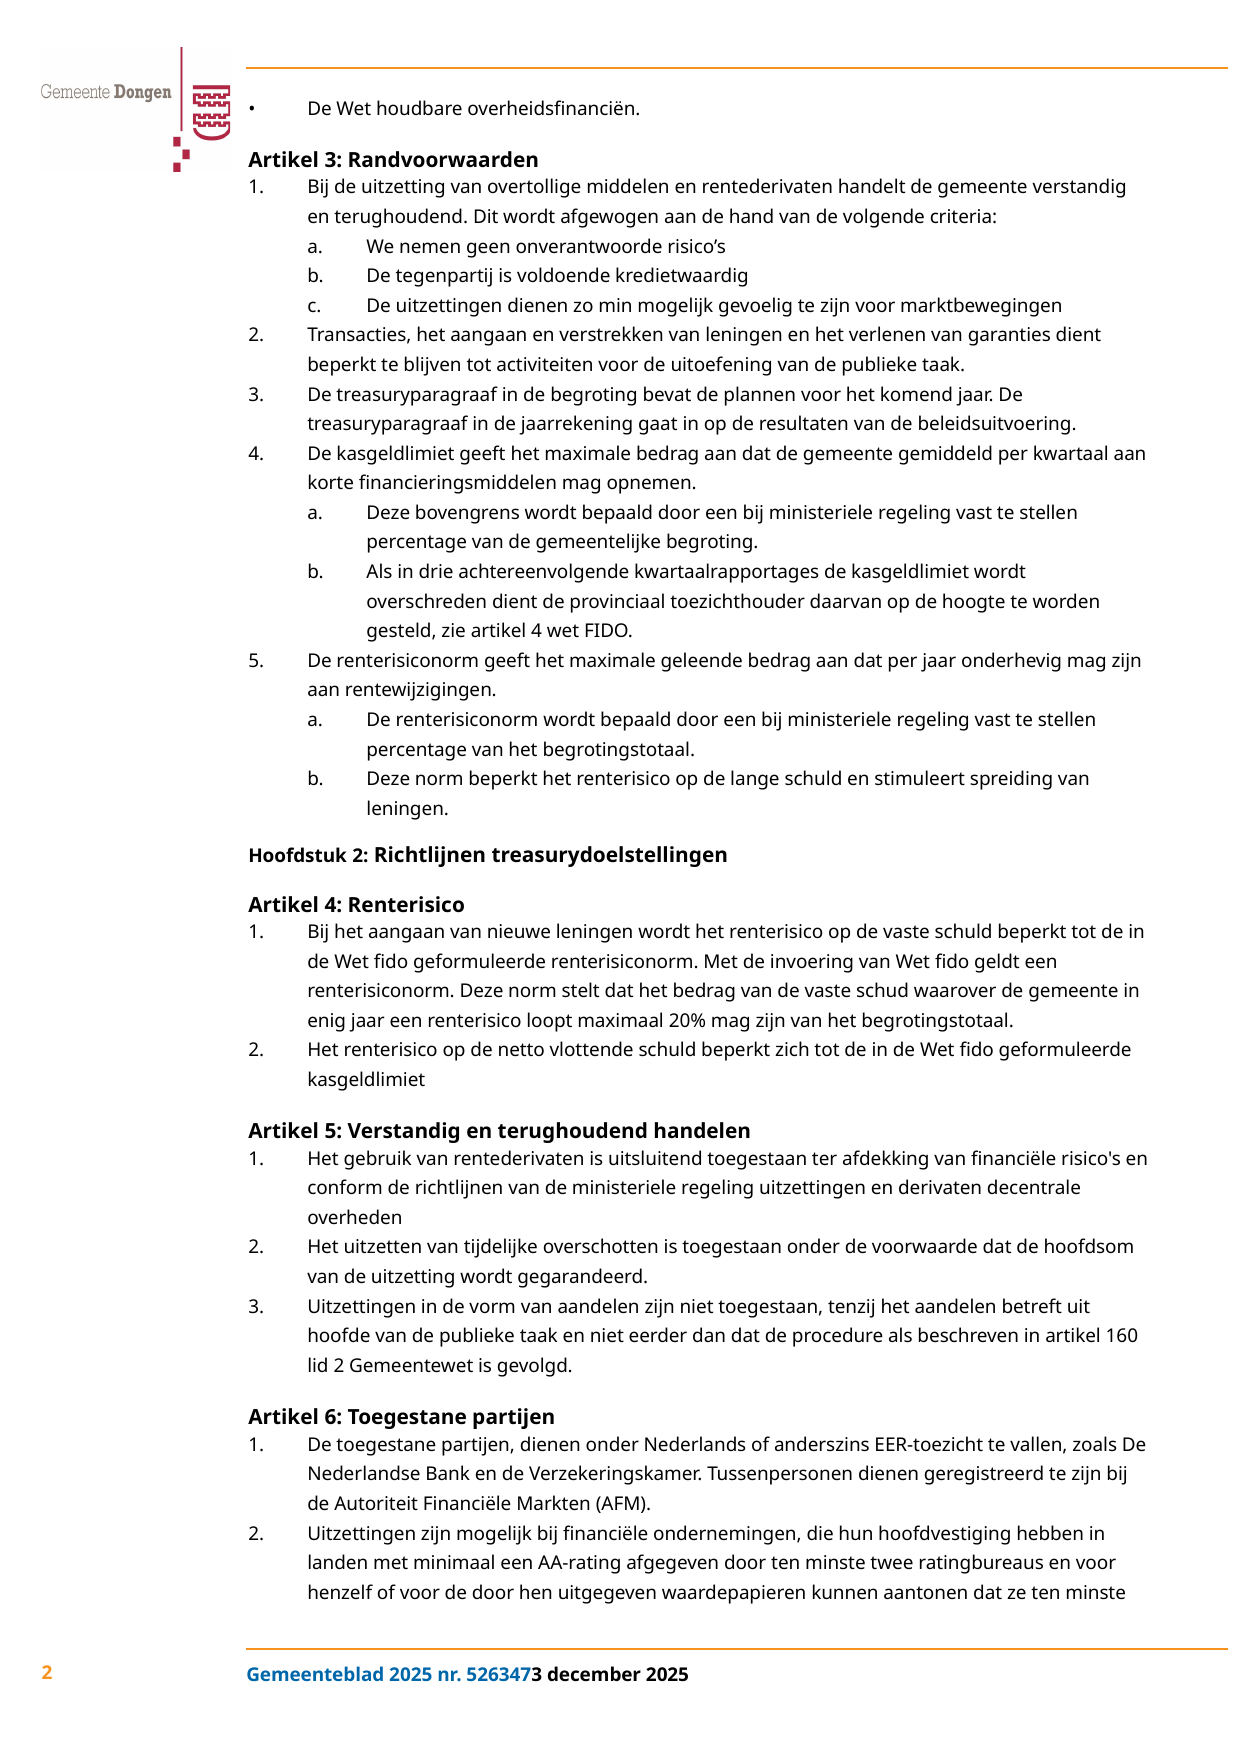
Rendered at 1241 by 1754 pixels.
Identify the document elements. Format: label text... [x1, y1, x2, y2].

list Uitzettingen zijn mogelijk bij financiële ondernemingen, die hun hoofdvestiging hebben in landen met minimaal een AA-rating afgegeven door ten minste twee ratingbureaus en voor henzelf of voor de door hen uitgegeven waardepapieren kunnen aantonen dat ze ten minste [248, 1520, 1152, 1604]
list Deze bovengrens wordt bepaald door een bij ministeriele regeling vast te stellen percentage van de gemeentelijke begroting. [307, 499, 1152, 554]
text Artikel 6: Toegestane partijen [248, 1402, 1152, 1431]
list De kasgeldlimiet geeft het maximale bedrag aan dat de gemeente gemiddeld per kwartaal aan korte financieringsmiddelen mag opnemen. [248, 440, 1152, 495]
list Uitzettingen in de vorm van aandelen zijn niet toegestaan, tenzij het aandelen betreft uit hoofde van de publieke taak en niet eerder dan dat de procedure als beschreven in artikel 160 lid 2 Gemeentewet is gevolgd. [248, 1293, 1152, 1378]
list De toegestane partijen, dienen onder Nederlands of anderszins EER-toezicht te vallen, zoals De Nederlandse Bank en de Verzekeringskamer. Tussenpersonen dienen geregistreerd te zijn bij de Autoriteit Financiële Markten (AFM). [248, 1431, 1152, 1516]
text Artikel 3: Randvoorwaarden [248, 145, 1152, 174]
list De tegenpartij is voldoende kredietwaardig [307, 262, 1152, 288]
list De renterisiconorm wordt bepaald door een bij ministeriele regeling vast te stellen percentage van het begrotingstotaal. [307, 706, 1152, 761]
picture [41, 47, 231, 172]
text Artikel 4: Renterisico [248, 890, 1152, 918]
list We nemen geen onverantwoorde risico’s [307, 233, 1152, 258]
list De Wet houdbare overheidsfinanciën. [248, 95, 1152, 121]
list Bij de uitzetting van overtollige middelen en rentederivaten handelt de gemeente verstandig en terughoudend. Dit wordt afgewogen aan de hand van de volgende criteria: [248, 174, 1152, 229]
list Als in drie achtereenvolgende kwartaalrapportages de kasgeldlimiet wordt overschreden dient de provinciaal toezichthouder daarvan op de hoogte te worden gesteld, zie artikel 4 wet FIDO. [307, 558, 1152, 643]
list Transacties, het aangaan en verstrekken van leningen en het verlenen van garanties dient beperkt te blijven tot activiteiten voor de uitoefening van de publieke taak. [248, 322, 1152, 377]
list De treasuryparagraaf in de begroting bevat de plannen voor het komend jaar. De treasuryparagraaf in de jaarrekening gaat in op de resultaten van de beleidsuitvoering. [248, 381, 1152, 436]
list Bij het aangaan van nieuwe leningen wordt het renterisico op de vaste schuld beperkt tot de in de Wet fido geformuleerde renterisiconorm. Met de invoering van Wet fido geldt een renterisiconorm. Deze norm stelt dat het bedrag van de vaste schud waarover de gemeente in enig jaar een renterisico loopt maximaal 20% mag zijn van het begrotingstotaal. [248, 918, 1152, 1033]
text Artikel 5: Verstandig en terughoudend handelen [248, 1117, 1152, 1145]
list De renterisiconorm geeft het maximale geleende bedrag aan dat per jaar onderhevig mag zijn aan rentewijzigingen. [248, 647, 1152, 702]
list Het gebruik van rentederivaten is uitsluitend toegestaan ter afdekking van financiële risico's en conform de richtlijnen van de ministeriele regeling uitzettingen en derivaten decentrale overheden [248, 1145, 1152, 1230]
text Hoofdstuk 2: Richtlijnen treasurydoelstellingen [248, 841, 1152, 869]
list Het uitzetten van tijdelijke overschotten is toegestaan onder de voorwaarde dat de hoofdsom van de uitzetting wordt gegarandeerd. [248, 1234, 1152, 1289]
list Deze norm beperkt het renterisico op de lange schuld en stimuleert spreiding van leningen. [307, 765, 1152, 821]
list De uitzettingen dienen zo min mogelijk gevoelig te zijn voor marktbewegingen [307, 292, 1152, 318]
list Het renterisico op de netto vlottende schuld beperkt zich tot de in de Wet fido geformuleerde kasgeldlimiet [248, 1037, 1152, 1092]
